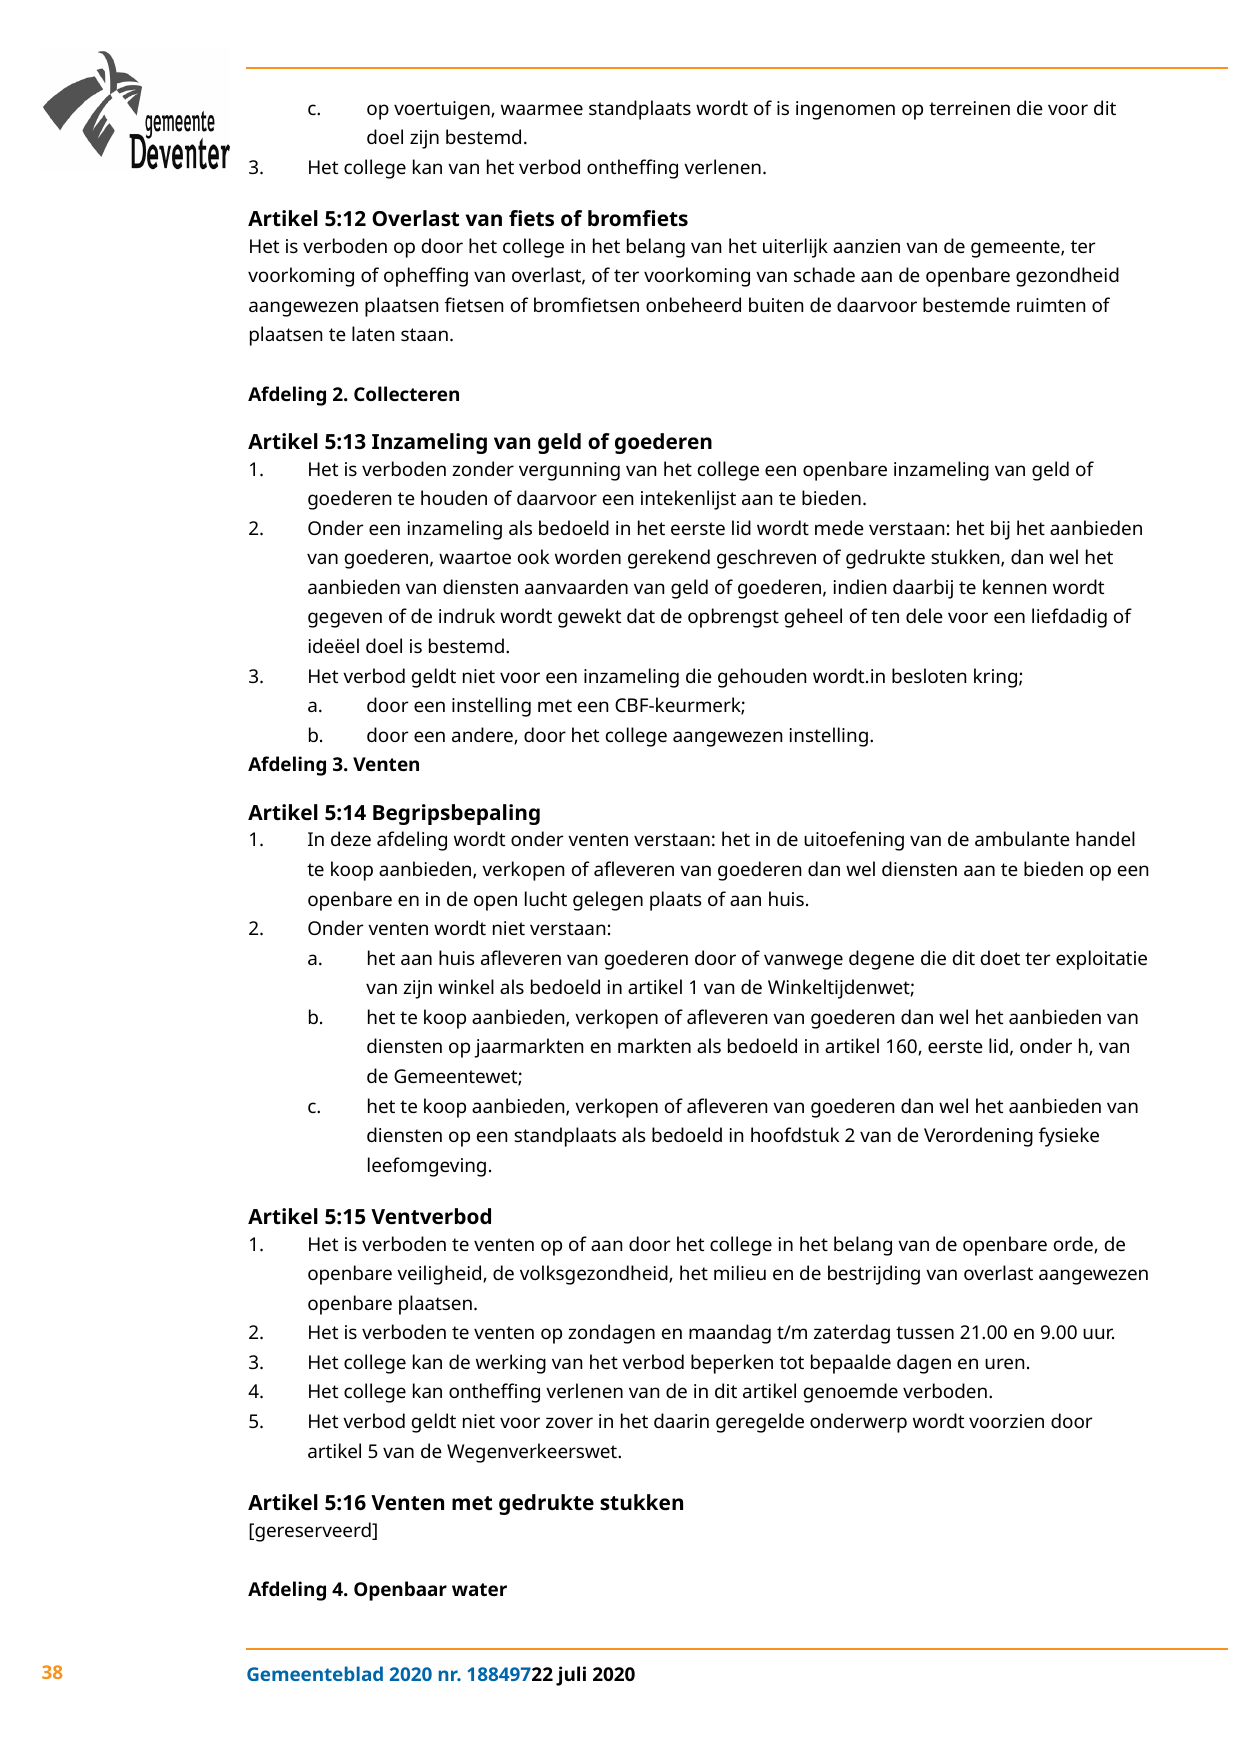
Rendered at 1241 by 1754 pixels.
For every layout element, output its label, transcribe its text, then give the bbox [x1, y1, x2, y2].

list Het verbod geldt niet voor zover in het daarin geregelde onderwerp wordt voorzien door artikel 5 van de Wegenverkeerswet. [248, 1408, 1152, 1464]
list Onder een inzameling als bedoeld in het eerste lid wordt mede verstaan: het bij het aanbieden van goederen, waartoe ook worden gerekend geschreven of gedrukte stukken, dan wel het aanbieden van diensten aanvaarden van geld of goederen, indien daarbij te kennen wordt gegeven of de indruk wordt gewekt dat de opbrengst geheel of ten dele voor een liefdadig of ideëel doel is bestemd. [248, 515, 1152, 659]
list het te koop aanbieden, verkopen of afleveren van goederen dan wel het aanbieden van diensten op jaarmarkten en markten als bedoeld in artikel 160, eerste lid, onder h, van de Gemeentewet; [307, 1004, 1152, 1089]
list door een andere, door het college aangewezen instelling. [307, 722, 1152, 748]
text [gereserveerd] [248, 1517, 1152, 1542]
text Afdeling 3. Venten [248, 752, 1152, 777]
text Het is verboden op door het college in het belang van het uiterlijk aanzien van de gemeente, ter voorkoming of opheffing van overlast, of ter voorkoming van schade aan de openbare gezondheid aangewezen plaatsen fietsen of bromfietsen onbeheerd buiten de daarvoor bestemde ruimten of plaatsen te laten staan. [248, 233, 1152, 347]
list door een instelling met een CBF-keurmerk; [307, 692, 1152, 718]
list In deze afdeling wordt onder venten verstaan: het in de uitoefening van de ambulante handel te koop aanbieden, verkopen of afleveren van goederen dan wel diensten aan te bieden op een openbare en in de open lucht gelegen plaats of aan huis. [248, 827, 1152, 911]
list Het college kan ontheffing verlenen van de in dit artikel genoemde verboden. [248, 1379, 1152, 1404]
list Het is verboden te venten op of aan door het college in het belang van de openbare orde, de openbare veiligheid, de volksgezondheid, het milieu en de bestrijding van overlast aangewezen openbare plaatsen. [248, 1231, 1152, 1316]
text Artikel 5:14 Begripsbepaling [248, 798, 1152, 827]
text Artikel 5:15 Ventverbod [248, 1202, 1152, 1231]
list Het college kan van het verbod ontheffing verlenen. [248, 154, 1152, 180]
text Artikel 5:13 Inzameling van geld of goederen [248, 427, 1152, 456]
list Onder venten wordt niet verstaan: [248, 915, 1152, 941]
text Afdeling 4. Openbaar water [248, 1576, 1152, 1602]
list Het is verboden zonder vergunning van het college een openbare inzameling van geld of goederen te houden of daarvoor een intekenlijst aan te bieden. [248, 456, 1152, 511]
text Afdeling 2. Collecteren [248, 381, 1152, 406]
list het te koop aanbieden, verkopen of afleveren van goederen dan wel het aanbieden van diensten op een standplaats als bedoeld in hoofdstuk 2 van de Verordening fysieke leefomgeving. [307, 1093, 1152, 1178]
text Artikel 5:12 Overlast van fiets of bromfiets [248, 204, 1152, 233]
picture [41, 47, 231, 172]
list het aan huis afleveren van goederen door of vanwege degene die dit doet ter exploitatie van zijn winkel als bedoeld in artikel 1 van de Winkeltijdenwet; [307, 945, 1152, 1000]
list Het is verboden te venten op zondagen en maandag t/m zaterdag tussen 21.00 en 9.00 uur. [248, 1319, 1152, 1345]
list Het college kan de werking van het verbod beperken tot bepaalde dagen en uren. [248, 1349, 1152, 1375]
text Artikel 5:16 Venten met gedrukte stukken [248, 1488, 1152, 1517]
list op voertuigen, waarmee standplaats wordt of is ingenomen op terreinen die voor dit doel zijn bestemd. [307, 95, 1152, 150]
list Het verbod geldt niet voor een inzameling die gehouden wordt.in besloten kring; [248, 663, 1152, 688]
